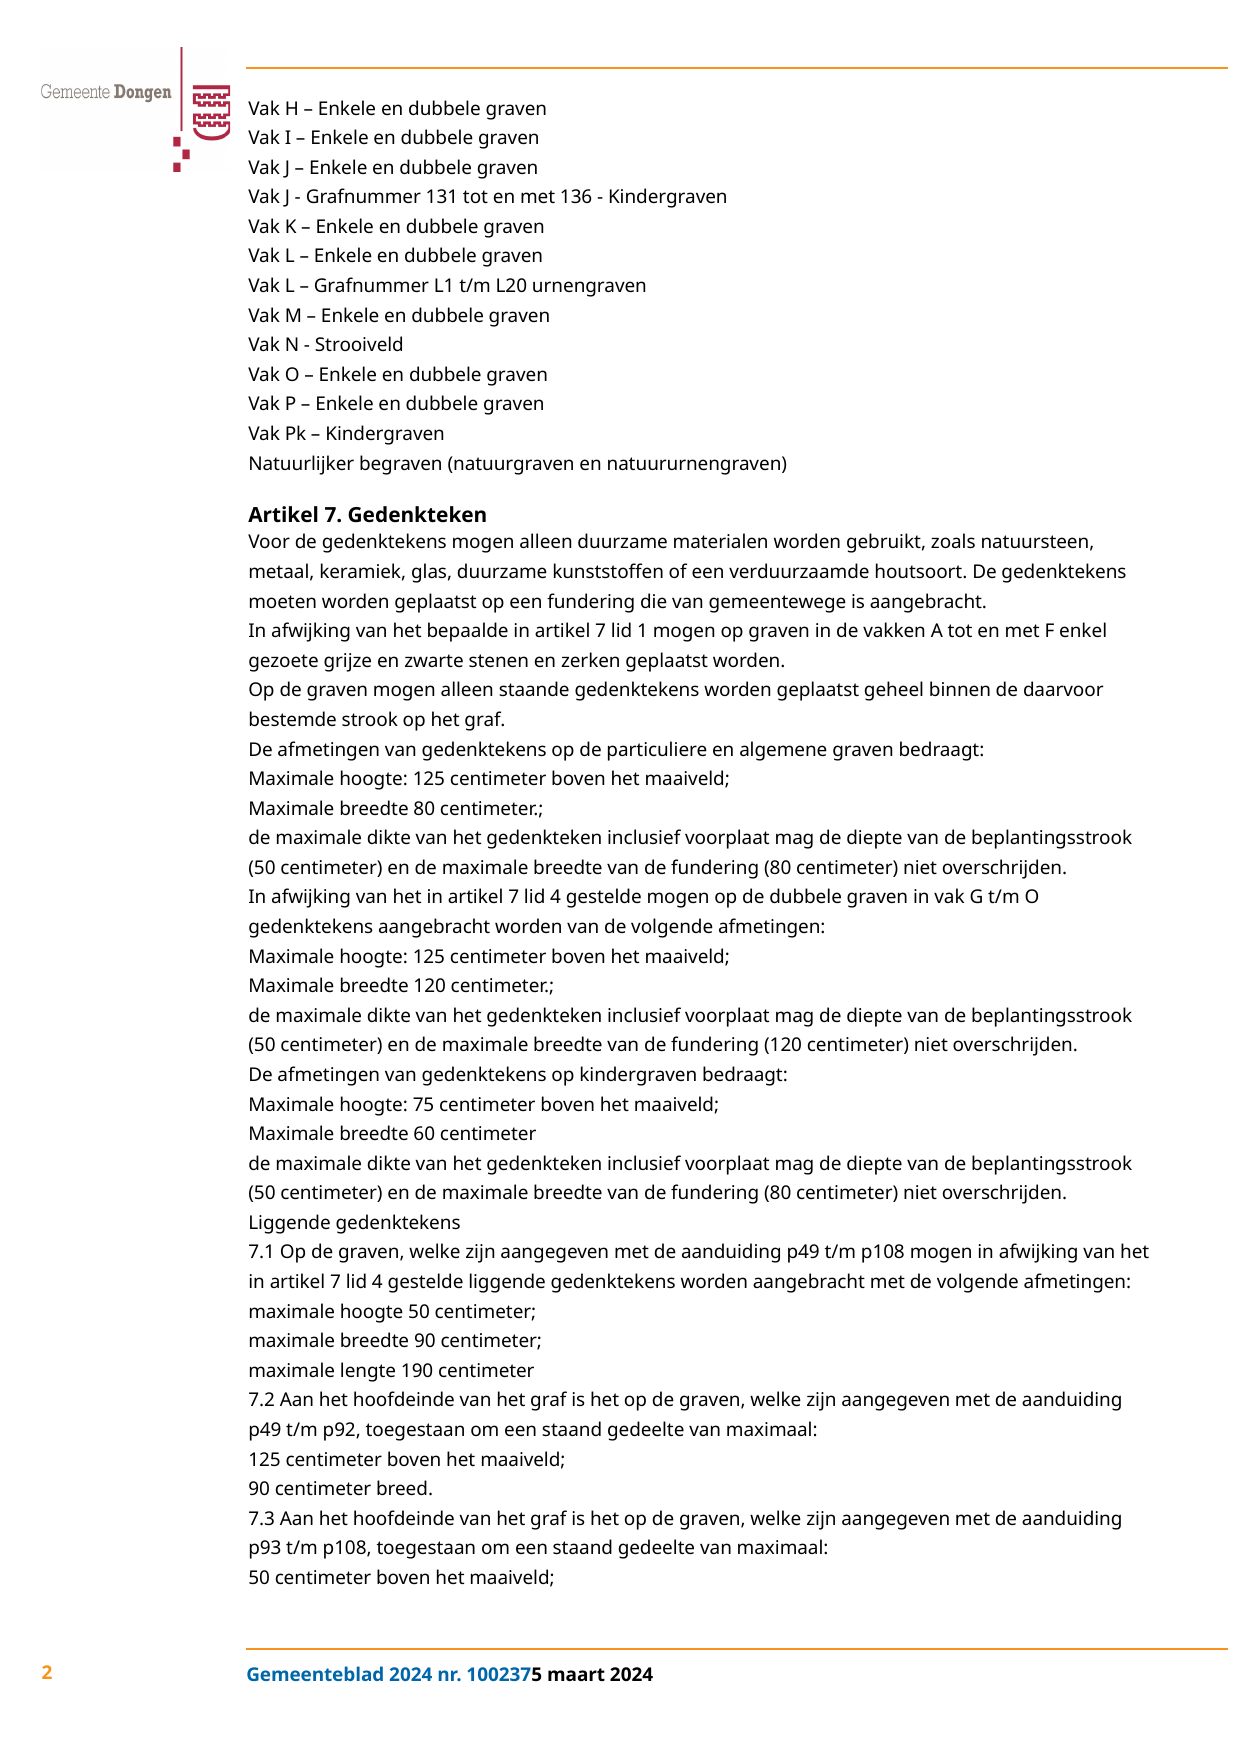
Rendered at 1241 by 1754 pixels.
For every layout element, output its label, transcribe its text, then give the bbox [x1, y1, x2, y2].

text In afwijking van het bepaalde in artikel 7 lid 1 mogen op graven in de vakken A tot en met F enkel gezoete grijze en zwarte stenen en zerken geplaatst worden. [248, 617, 1152, 673]
text Vak L – Enkele en dubbele graven [248, 243, 1152, 268]
text Vak K – Enkele en dubbele graven [248, 213, 1152, 239]
text De afmetingen van gedenktekens op kindergraven bedraagt: [248, 1061, 1152, 1087]
text Vak J - Grafnummer 131 tot en met 136 - Kindergraven [248, 183, 1152, 209]
text Maximale hoogte: 125 centimeter boven het maaiveld; [248, 943, 1152, 968]
text de maximale dikte van het gedenkteken inclusief voorplaat mag de diepte van de beplantingsstrook (50 centimeter) en de maximale breedte van de fundering (80 centimeter) niet overschrijden. [248, 1150, 1152, 1205]
text de maximale dikte van het gedenkteken inclusief voorplaat mag de diepte van de beplantingsstrook (50 centimeter) en de maximale breedte van de fundering (120 centimeter) niet overschrijden. [248, 1002, 1152, 1057]
text de maximale dikte van het gedenkteken inclusief voorplaat mag de diepte van de beplantingsstrook (50 centimeter) en de maximale breedte van de fundering (80 centimeter) niet overschrijden. [248, 824, 1152, 880]
text Vak I – Enkele en dubbele graven [248, 124, 1152, 150]
text Vak L – Grafnummer L1 t/m L20 urnengraven [248, 272, 1152, 298]
text Vak Pk – Kindergraven [248, 420, 1152, 446]
text Vak J – Enkele en dubbele graven [248, 154, 1152, 180]
text 7.2 Aan het hoofdeinde van het graf is het op de graven, welke zijn aangegeven met de aanduiding p49 t/m p92, toegestaan om een staand gedeelte van maximaal: [248, 1387, 1152, 1442]
text De afmetingen van gedenktekens op de particuliere en algemene graven bedraagt: [248, 736, 1152, 761]
text 90 centimeter breed. [248, 1475, 1152, 1501]
text 50 centimeter boven het maaiveld; [248, 1564, 1152, 1590]
text Liggende gedenktekens [248, 1209, 1152, 1235]
text Vak O – Enkele en dubbele graven [248, 361, 1152, 387]
text Vak P – Enkele en dubbele graven [248, 391, 1152, 416]
text Maximale hoogte: 125 centimeter boven het maaiveld; [248, 765, 1152, 791]
text maximale breedte 90 centimeter; [248, 1327, 1152, 1353]
text Op de graven mogen alleen staande gedenktekens worden geplaatst geheel binnen de daarvoor bestemde strook op het graf. [248, 677, 1152, 732]
text In afwijking van het in artikel 7 lid 4 gestelde mogen op de dubbele graven in vak G t/m O gedenktekens aangebracht worden van de volgende afmetingen: [248, 884, 1152, 939]
text 125 centimeter boven het maaiveld; [248, 1446, 1152, 1471]
text Maximale breedte 60 centimeter [248, 1120, 1152, 1146]
text Artikel 7. Gedenkteken [248, 500, 1152, 529]
text Natuurlijker begraven (natuurgraven en natuururnengraven) [248, 450, 1152, 476]
text Voor de gedenktekens mogen alleen duurzame materialen worden gebruikt, zoals natuursteen, metaal, keramiek, glas, duurzame kunststoffen of een verduurzaamde houtsoort. De gedenktekens moeten worden geplaatst op een fundering die van gemeentewege is aangebracht. [248, 529, 1152, 613]
text Vak N - Strooiveld [248, 331, 1152, 357]
text Maximale hoogte: 75 centimeter boven het maaiveld; [248, 1091, 1152, 1116]
picture [41, 47, 231, 172]
text 7.3 Aan het hoofdeinde van het graf is het op de graven, welke zijn aangegeven met de aanduiding p93 t/m p108, toegestaan om een staand gedeelte van maximaal: [248, 1505, 1152, 1560]
text Vak M – Enkele en dubbele graven [248, 302, 1152, 328]
text Maximale breedte 120 centimeter.; [248, 972, 1152, 998]
text Maximale breedte 80 centimeter.; [248, 795, 1152, 821]
text maximale hoogte 50 centimeter; [248, 1298, 1152, 1323]
text 7.1 Op de graven, welke zijn aangegeven met de aanduiding p49 t/m p108 mogen in afwijking van het in artikel 7 lid 4 gestelde liggende gedenktekens worden aangebracht met de volgende afmetingen: [248, 1239, 1152, 1294]
text maximale lengte 190 centimeter [248, 1357, 1152, 1383]
text Vak H – Enkele en dubbele graven [248, 95, 1152, 121]
